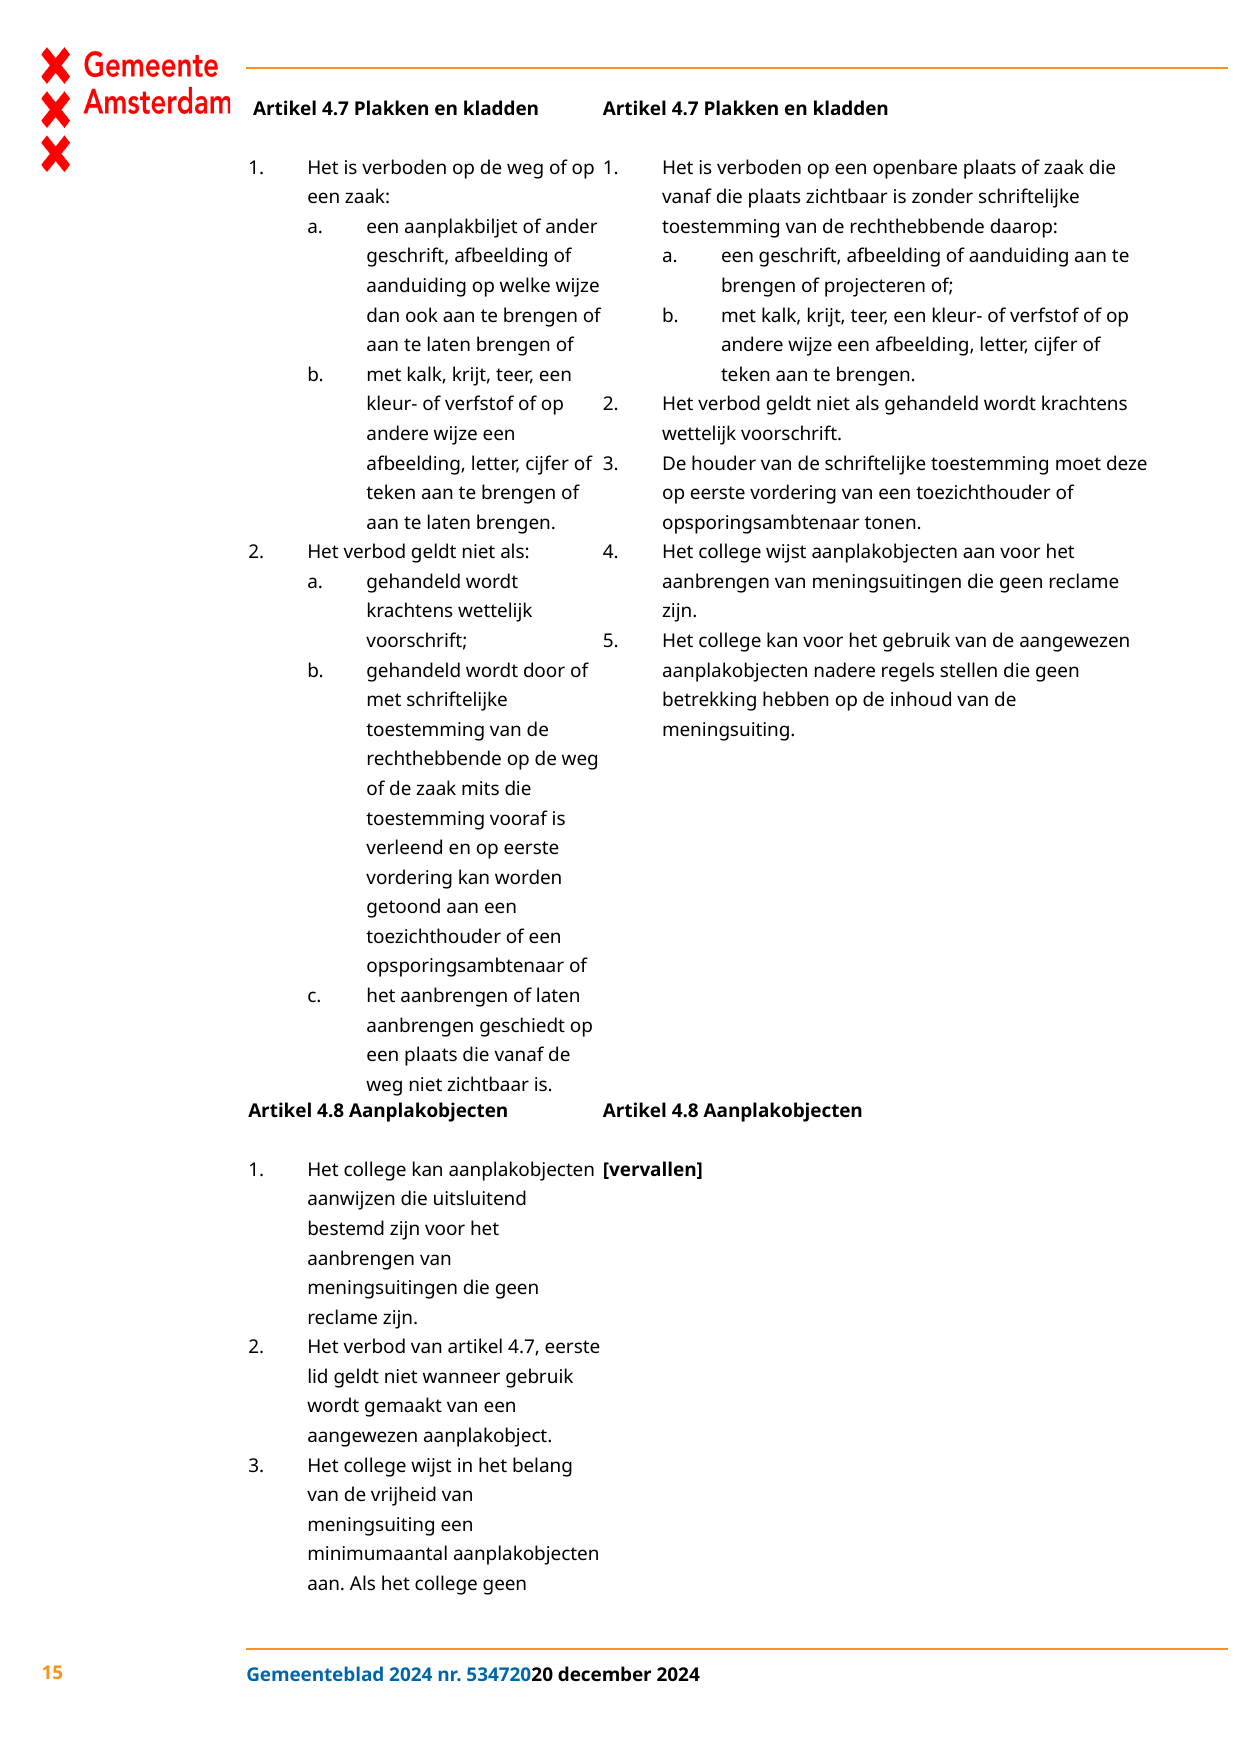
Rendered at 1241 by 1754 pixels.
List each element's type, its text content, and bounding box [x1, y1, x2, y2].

table_cell Artikel 4.7 Plakken en kladden Het is verboden op een openbare plaats of zaak die vanaf die plaats zichtbaar is zonder schriftelijke toestemming van de rechthebbende daarop: een geschrift, afbeelding of aanduiding aan te brengen of projecteren of; met kalk, krijt, teer, een kleur- of verfstof of op andere wijze een afbeelding, letter, cijfer of teken aan te brengen. Het verbod geldt niet als gehandeld wordt krachtens wettelijk voorschrift. De houder van de schriftelijke toestemming moet deze op eerste vordering van een toezichthouder of opsporingsambtenaar tonen. Het college wijst aanplakobjecten aan voor het aanbrengen van meningsuitingen die geen reclame zijn. Het college kan voor het gebruik van de aangewezen aanplakobjecten nadere regels stellen die geen betrekking hebben op de inhoud van de meningsuiting. [603, 95, 1152, 1097]
table_cell Artikel 4.8 Aanplakobjecten [vervallen] [603, 1097, 1152, 1596]
picture [41, 47, 231, 172]
table_cell Artikel 4.7 Plakken en kladden Het is verboden op de weg of op een zaak: een aanplakbiljet of ander geschrift, afbeelding of aanduiding op welke wijze dan ook aan te brengen of aan te laten brengen of met kalk, krijt, teer, een kleur- of verfstof of op andere wijze een afbeelding, letter, cijfer of teken aan te brengen of aan te laten brengen. Het verbod geldt niet als: gehandeld wordt krachtens wettelijk voorschrift; gehandeld wordt door of met schriftelijke toestemming van de rechthebbende op de weg of de zaak mits die toestemming vooraf is verleend en op eerste vordering kan worden getoond aan een toezichthouder of een opsporingsambtenaar of het aanbrengen of laten aanbrengen geschiedt op een plaats die vanaf de weg niet zichtbaar is. [248, 95, 603, 1097]
table_cell Artikel 4.8 Aanplakobjecten Het college kan aanplakobjecten aanwijzen die uitsluitend bestemd zijn voor het aanbrengen van meningsuitingen die geen reclame zijn. Het verbod van artikel 4.7, eerste lid geldt niet wanneer gebruik wordt gemaakt van een aangewezen aanplakobject. Het college wijst in het belang van de vrijheid van meningsuiting een minimumaantal aanplakobjecten aan. Als het college geen [248, 1097, 603, 1596]
